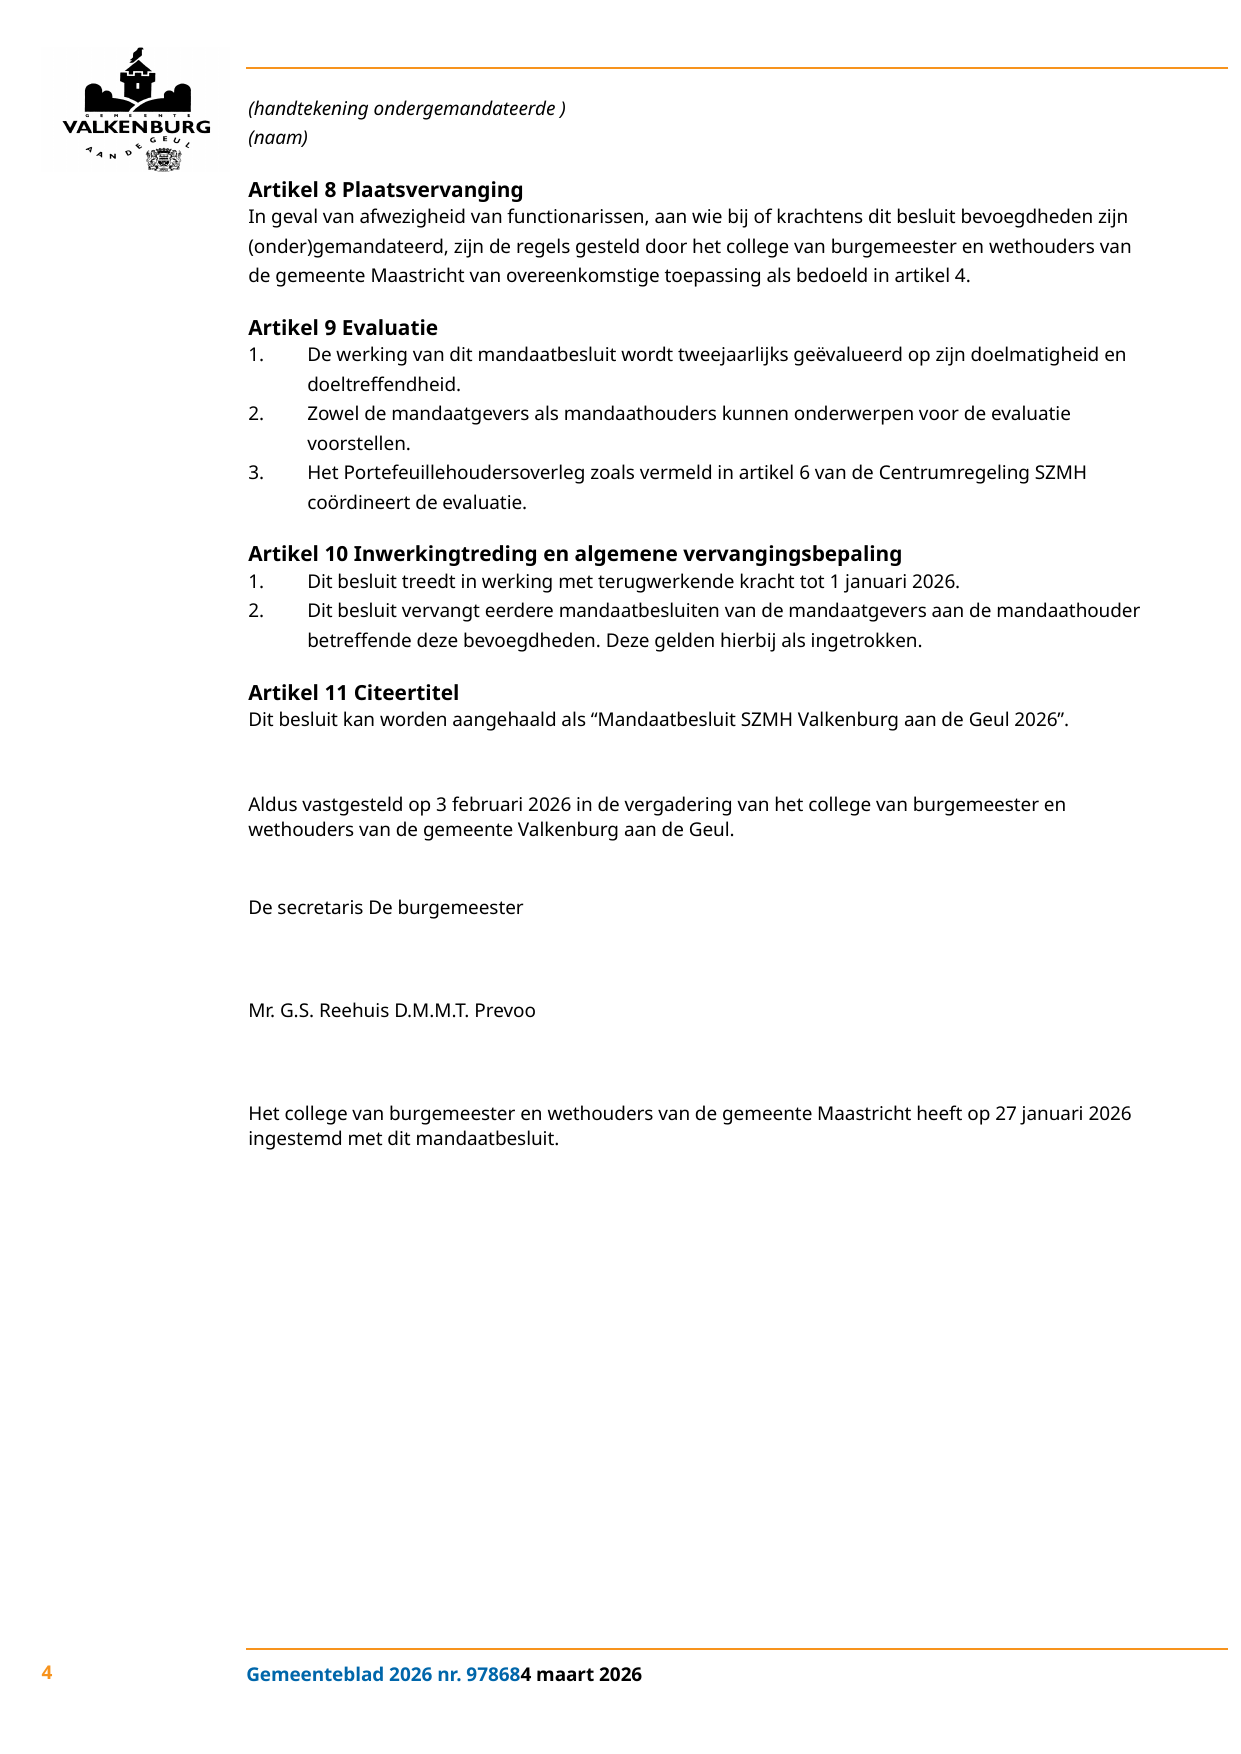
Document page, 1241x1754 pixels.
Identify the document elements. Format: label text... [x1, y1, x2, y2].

text Het college van burgemeester en wethouders van de gemeente Maastricht heeft op 27 januari 2026 ingestemd met dit mandaatbesluit. [248, 1100, 1152, 1151]
text (handtekening ondergemandateerde ) [248, 95, 1152, 121]
picture [41, 47, 231, 172]
text Artikel 9 Evaluatie [248, 313, 1152, 341]
text In geval van afwezigheid van functionarissen, aan wie bij of krachtens dit besluit bevoegdheden zijn (onder)gemandateerd, zijn de regels gesteld door het college van burgemeester en wethouders van de gemeente Maastricht van overeenkomstige toepassing als bedoeld in artikel 4. [248, 203, 1152, 288]
list De werking van dit mandaatbesluit wordt tweejaarlijks geëvalueerd op zijn doelmatigheid en doeltreffendheid. [248, 341, 1152, 397]
text Artikel 10 Inwerkingtreding en algemene vervangingsbepaling [248, 539, 1152, 568]
list Dit besluit treedt in werking met terugwerkende kracht tot 1 januari 2026. [248, 568, 1152, 594]
text Aldus vastgesteld op 3 februari 2026 in de vergadering van het college van burgemeester en wethouders van de gemeente Valkenburg aan de Geul. [248, 791, 1152, 842]
list Dit besluit vervangt eerdere mandaatbesluiten van de mandaatgevers aan de mandaathouder betreffende deze bevoegdheden. Deze gelden hierbij als ingetrokken. [248, 598, 1152, 653]
list Het Portefeuillehoudersoverleg zoals vermeld in artikel 6 van de Centrumregeling SZMH coördineert de evaluatie. [248, 459, 1152, 515]
text (naam) [248, 124, 1152, 150]
text Artikel 8 Plaatsvervanging [248, 175, 1152, 203]
text Dit besluit kan worden aangehaald als “Mandaatbesluit SZMH Valkenburg aan de Geul 2026’’. [248, 706, 1152, 732]
list Zowel de mandaatgevers als mandaathouders kunnen onderwerpen voor de evaluatie voorstellen. [248, 400, 1152, 456]
text Artikel 11 Citeertitel [248, 678, 1152, 706]
text De secretaris De burgemeester [248, 894, 1152, 919]
text Mr. G.S. Reehuis D.M.M.T. Prevoo [248, 997, 1152, 1022]
